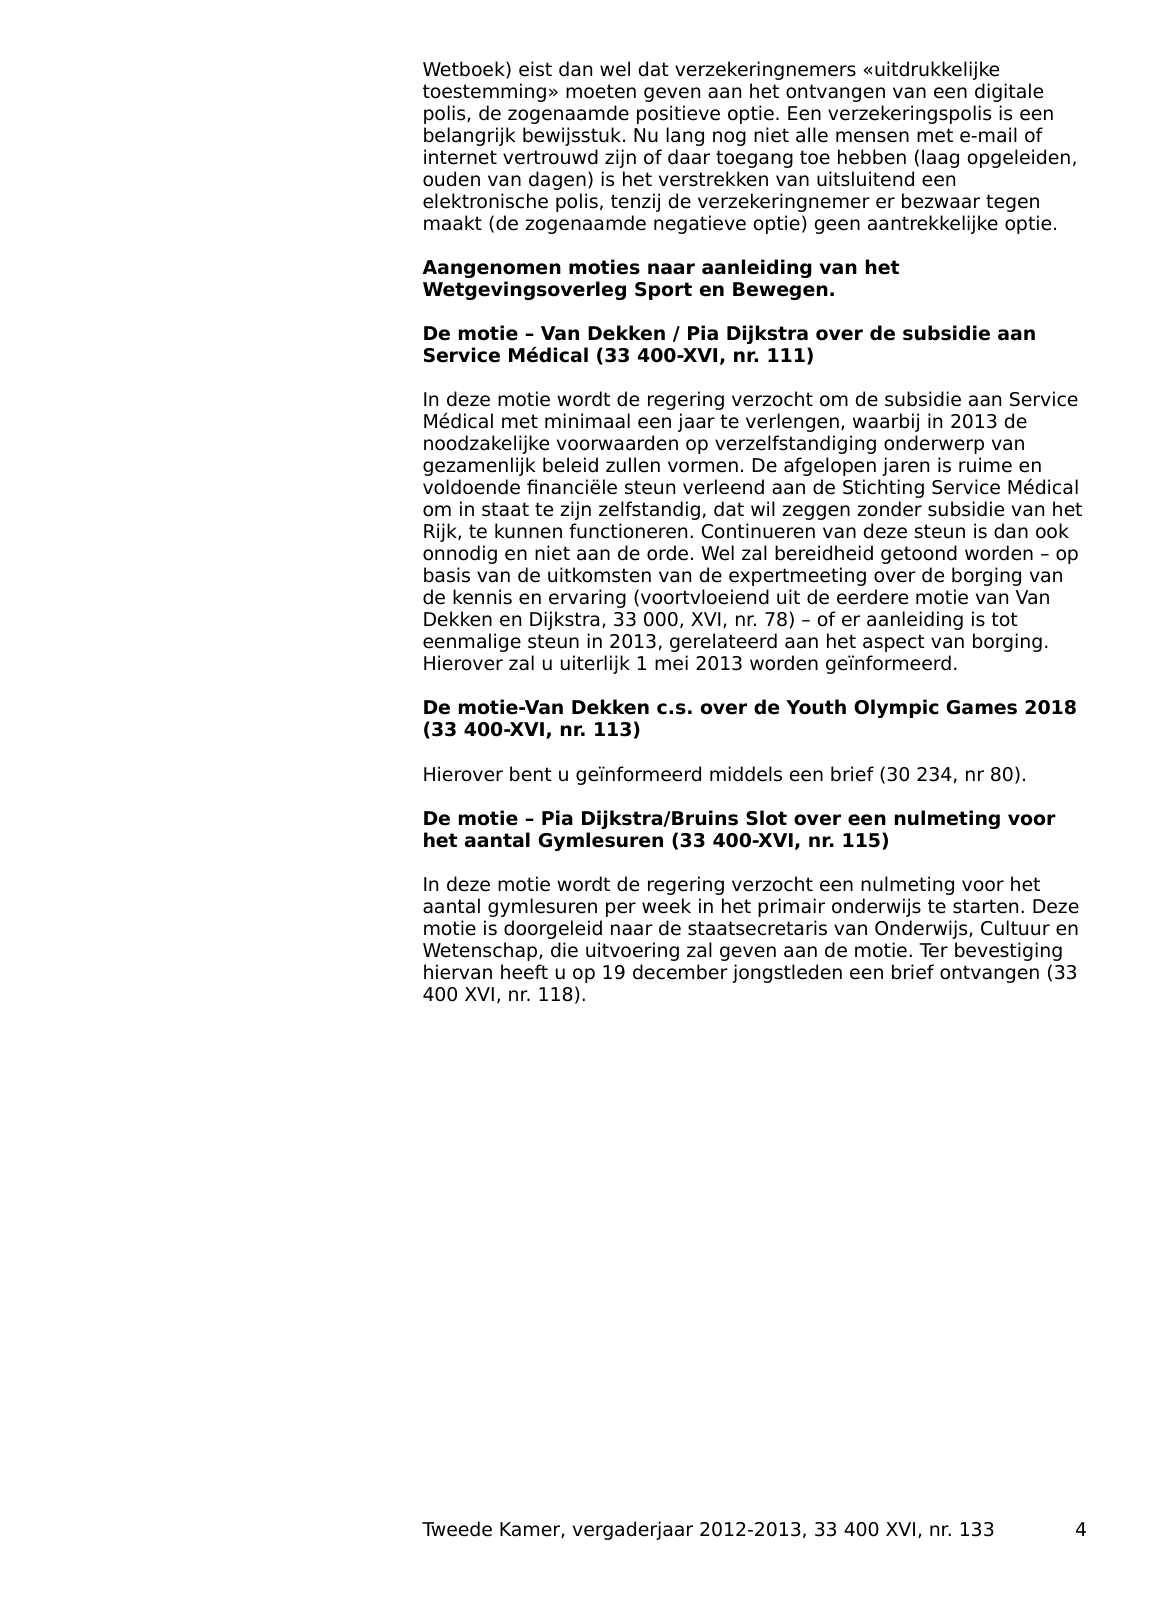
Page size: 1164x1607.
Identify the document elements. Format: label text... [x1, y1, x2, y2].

subtitle De motie – Pia Dijkstra/Bruins Slot over een nulmeting voor het aantal Gymlesuren (33 400-XVI, nr. 115) [422, 808, 1087, 852]
subtitle Aangenomen moties naar aanleiding van het Wetgevingsoverleg Sport en Bewegen. [422, 257, 1087, 301]
subtitle De motie – Van Dekken / Pia Dijkstra over de subsidie aan Service Médical (33 400-XVI, nr. 111) [422, 323, 1087, 367]
text In deze motie wordt de regering verzocht om de subsidie aan Service Médical met minimaal een jaar te verlengen, waarbij in 2013 de noodzakelijke voorwaarden op verzelfstandiging onderwerp van gezamenlijk beleid zullen vormen. De afgelopen jaren is ruime en voldoende financiële steun verleend aan de Stichting Service Médical om in staat te zijn zelfstandig, dat wil zeggen zonder subsidie van het Rijk, te kunnen functioneren. Continueren van deze steun is dan ook onnodig en niet aan de orde. Wel zal bereidheid getoond worden – op basis van de uitkomsten van de expertmeeting over de borging van de kennis en ervaring (voortvloeiend uit de eerdere motie van Van Dekken en Dijkstra, 33 000, XVI, nr. 78) – of er aanleiding is tot eenmalige steun in 2013, gerelateerd aan het aspect van borging. Hierover zal u uiterlijk 1 mei 2013 worden geïnformeerd. [422, 389, 1087, 675]
text Hierover bent u geïnformeerd middels een brief (30 234, nr 80). [422, 763, 1087, 785]
text Wetboek) eist dan wel dat verzekeringnemers «uitdrukkelijke toestemming» moeten geven aan het ontvangen van een digitale polis, de zogenaamde positieve optie. Een verzekeringspolis is een belangrijk bewijsstuk. Nu lang nog niet alle mensen met e-mail of internet vertrouwd zijn of daar toegang toe hebben (laag opgeleiden, ouden van dagen) is het verstrekken van uitsluitend een elektronische polis, tenzij de verzekeringnemer er bezwaar tegen maakt (de zogenaamde negatieve optie) geen aantrekkelijke optie. [422, 59, 1087, 235]
subtitle De motie-Van Dekken c.s. over de Youth Olympic Games 2018 (33 400-XVI, nr. 113) [422, 697, 1087, 741]
text In deze motie wordt de regering verzocht een nulmeting voor het aantal gymlesuren per week in het primair onderwijs te starten. Deze motie is doorgeleid naar de staatsecretaris van Onderwijs, Cultuur en Wetenschap, die uitvoering zal geven aan de motie. Ter bevestiging hiervan heeft u op 19 december jongstleden een brief ontvangen (33 400 XVI, nr. 118). [422, 874, 1087, 1006]
